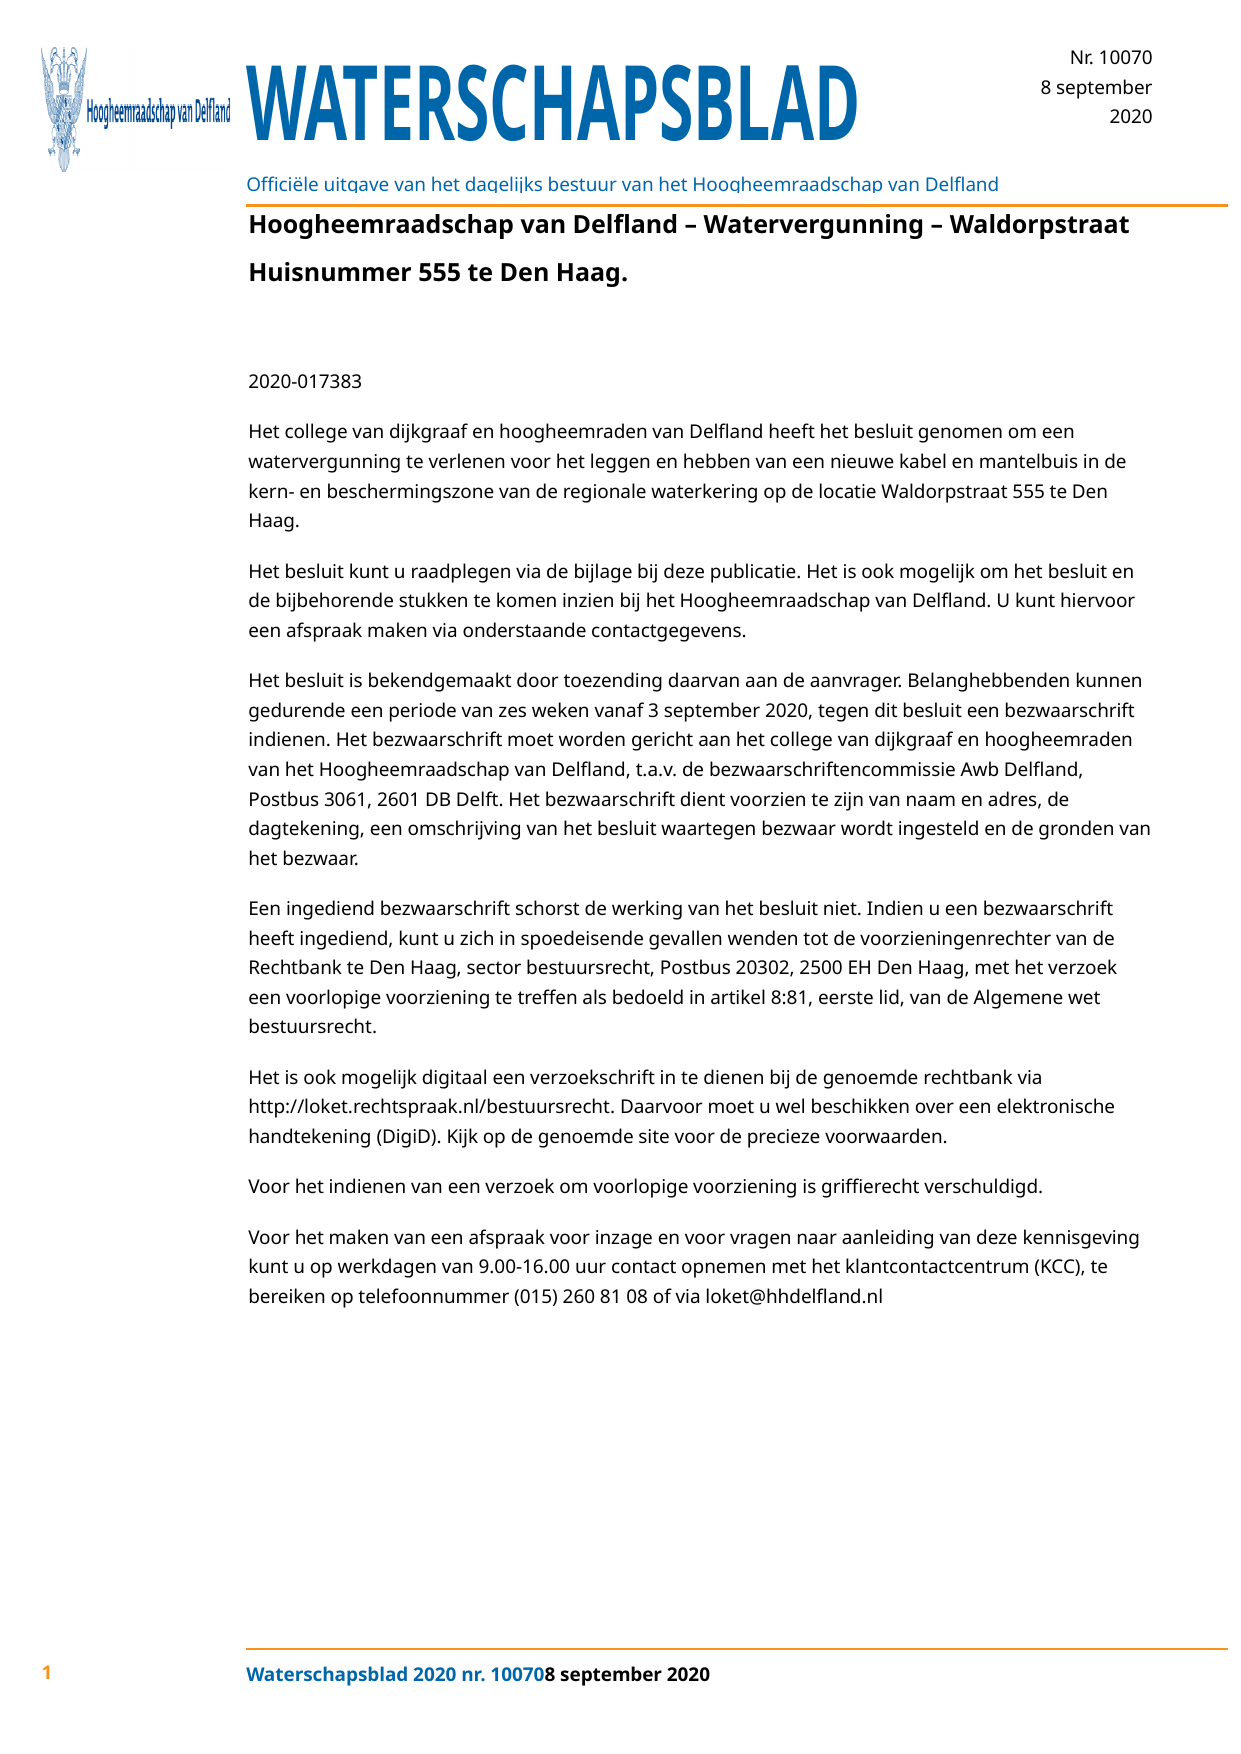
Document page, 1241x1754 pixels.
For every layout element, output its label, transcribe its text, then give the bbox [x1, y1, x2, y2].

text Een ingediend bezwaarschrift schorst de werking van het besluit niet. Indien u een bezwaarschrift heeft ingediend, kunt u zich in spoedeisende gevallen wenden tot de voorzieningenrechter van de Rechtbank te Den Haag, sector bestuursrecht, Postbus 20302, 2500 EH Den Haag, met het verzoek een voorlopige voorziening te treffen als bedoeld in artikel 8:81, eerste lid, van de Algemene wet bestuursrecht. [248, 895, 1152, 1039]
text Het besluit is bekendgemaakt door toezending daarvan aan de aanvrager. Belanghebbenden kunnen gedurende een periode van zes weken vanaf 3 september 2020, tegen dit besluit een bezwaarschrift indienen. Het bezwaarschrift moet worden gericht aan het college van dijkgraaf en hoogheemraden van het Hoogheemraadschap van Delfland, t.a.v. de bezwaarschriftencommissie Awb Delfland, Postbus 3061, 2601 DB Delft. Het bezwaarschrift dient voorzien te zijn van naam en adres, de dagtekening, een omschrijving van het besluit waartegen bezwaar wordt ingesteld en de gronden van het bezwaar. [248, 667, 1152, 871]
text Het besluit kunt u raadplegen via de bijlage bij deze publicatie. Het is ook mogelijk om het besluit en de bijbehorende stukken te komen inzien bij het Hoogheemraadschap van Delfland. U kunt hiervoor een afspraak maken via onderstaande contactgegevens. [248, 558, 1152, 643]
text Het is ook mogelijk digitaal een verzoekschrift in te dienen bij de genoemde rechtbank via http://loket.rechtspraak.nl/bestuursrecht. Daarvoor moet u wel beschikken over een elektronische handtekening (DigiD). Kijk op de genoemde site voor de precieze voorwaarden. [248, 1064, 1152, 1149]
text Voor het maken van een afspraak voor inzage en voor vragen naar aanleiding van deze kennisgeving kunt u op werkdagen van 9.00-16.00 uur contact opnemen met het klantcontactcentrum (KCC), te bereiken op telefoonnummer (015) 260 81 08 of via loket@hhdelfland.nl [248, 1224, 1152, 1309]
text Voor het indienen van een verzoek om voorlopige voorziening is griffierecht verschuldigd. [248, 1174, 1152, 1199]
text 2020-017383 [248, 368, 1152, 394]
picture [41, 47, 231, 172]
text Hoogheemraadschap van Delfland – Watervergunning – Waldorpstraat Huisnummer 555 te Den Haag. [248, 207, 1152, 288]
text Het college van dijkgraaf en hoogheemraden van Delfland heeft het besluit genomen om een watervergunning te verlenen voor het leggen en hebben van een nieuwe kabel en mantelbuis in de kern- en beschermingszone van de regionale waterkering op de locatie Waldorpstraat 555 te Den Haag. [248, 419, 1152, 533]
